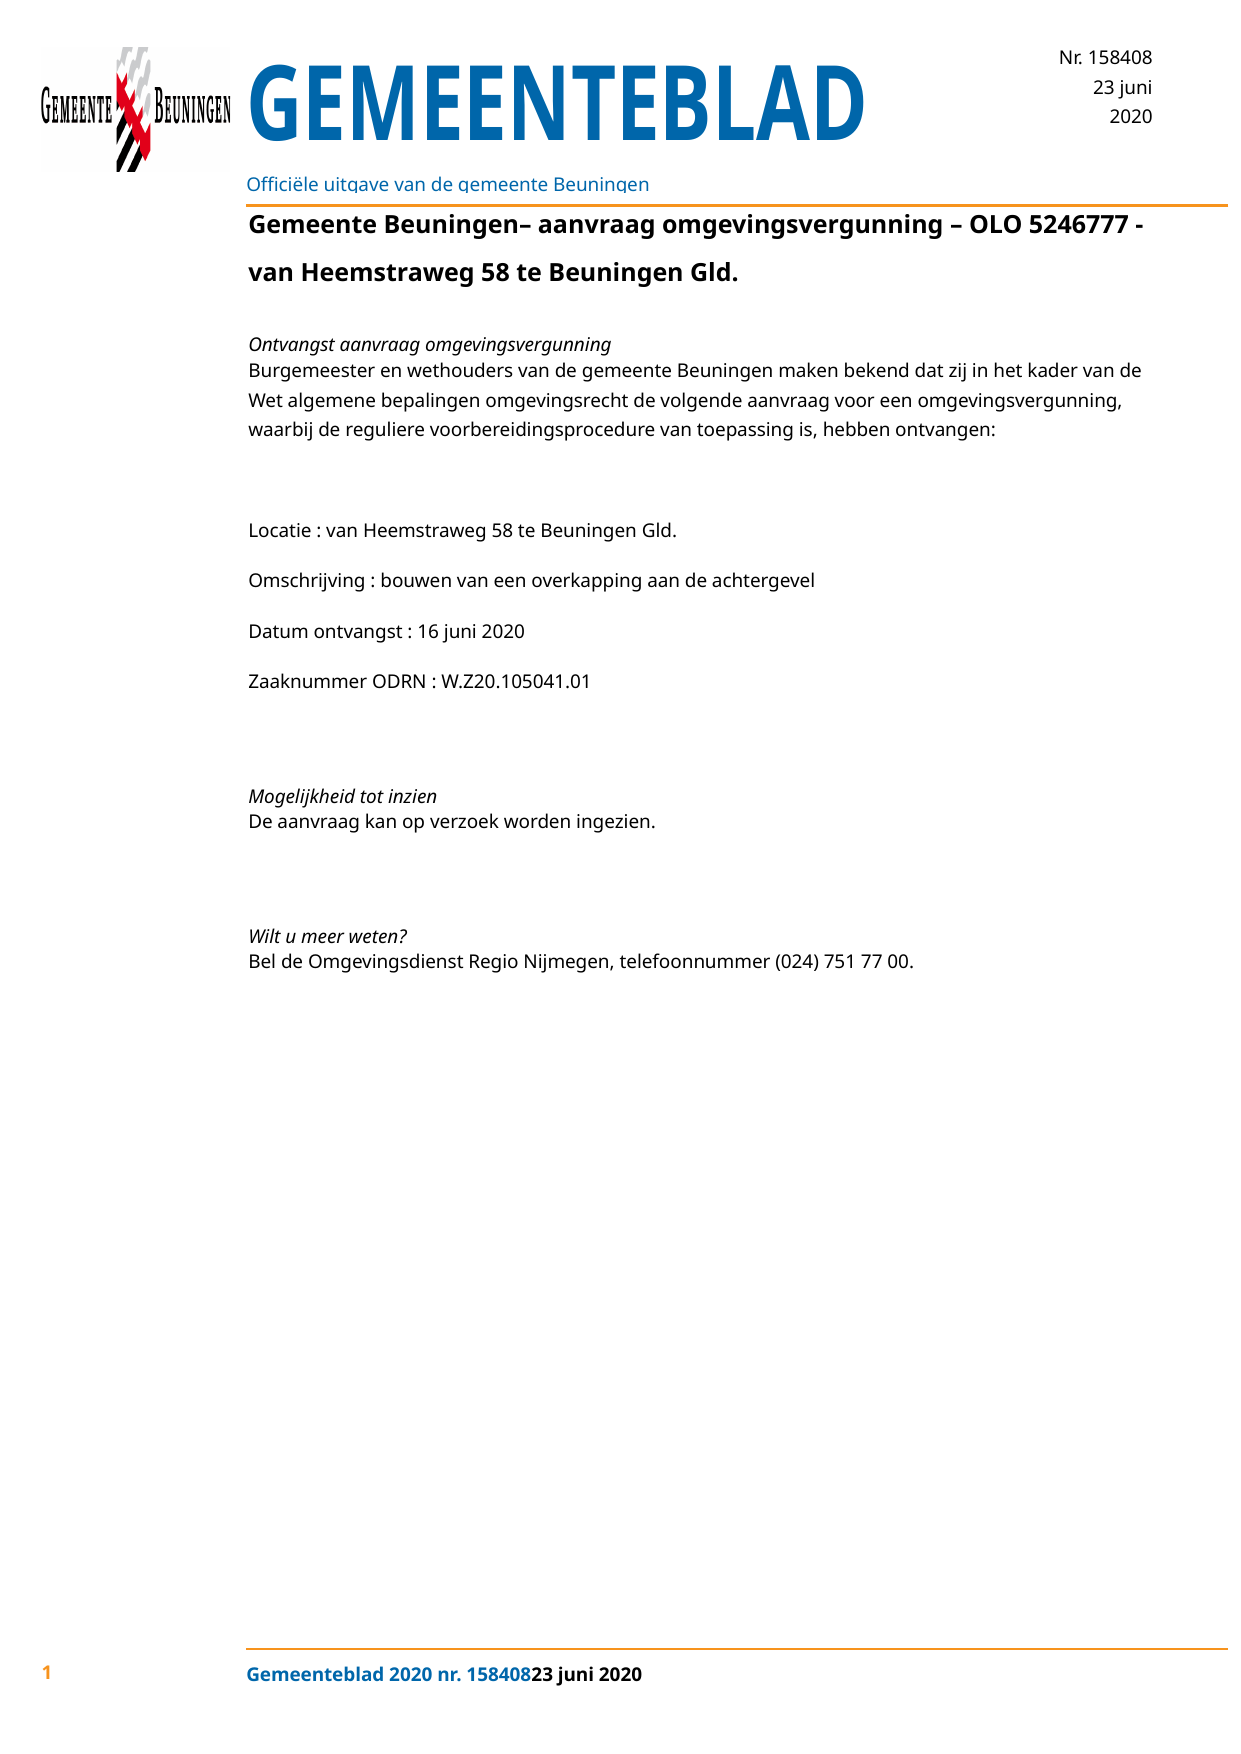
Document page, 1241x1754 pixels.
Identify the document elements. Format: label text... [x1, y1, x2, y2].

text Locatie : van Heemstraweg 58 te Beuningen Gld. [248, 517, 1152, 543]
text Zaaknummer ODRN : W.Z20.105041.01 [248, 668, 1152, 694]
text Gemeente Beuningen– aanvraag omgevingsvergunning – OLO 5246777 - van Heemstraweg 58 te Beuningen Gld. [248, 207, 1152, 288]
text Wilt u meer weten? [248, 923, 1152, 949]
text Burgemeester en wethouders van de gemeente Beuningen maken bekend dat zij in het kader van de Wet algemene bepalingen omgevingsrecht de volgende aanvraag voor een omgevingsvergunning, waarbij de reguliere voorbereidingsprocedure van toepassing is, hebben ontvangen: [248, 357, 1152, 442]
picture [41, 47, 231, 172]
text Ontvangst aanvraag omgevingsvergunning [248, 331, 1152, 357]
text De aanvraag kan op verzoek worden ingezien. [248, 808, 1152, 834]
text Datum ontvangst : 16 juni 2020 [248, 618, 1152, 644]
text Bel de Omgevingsdienst Regio Nijmegen, telefoonnummer (024) 751 77 00. [248, 949, 1152, 974]
text Omschrijving : bouwen van een overkapping aan de achtergevel [248, 568, 1152, 593]
text Mogelijkheid tot inzien [248, 783, 1152, 808]
